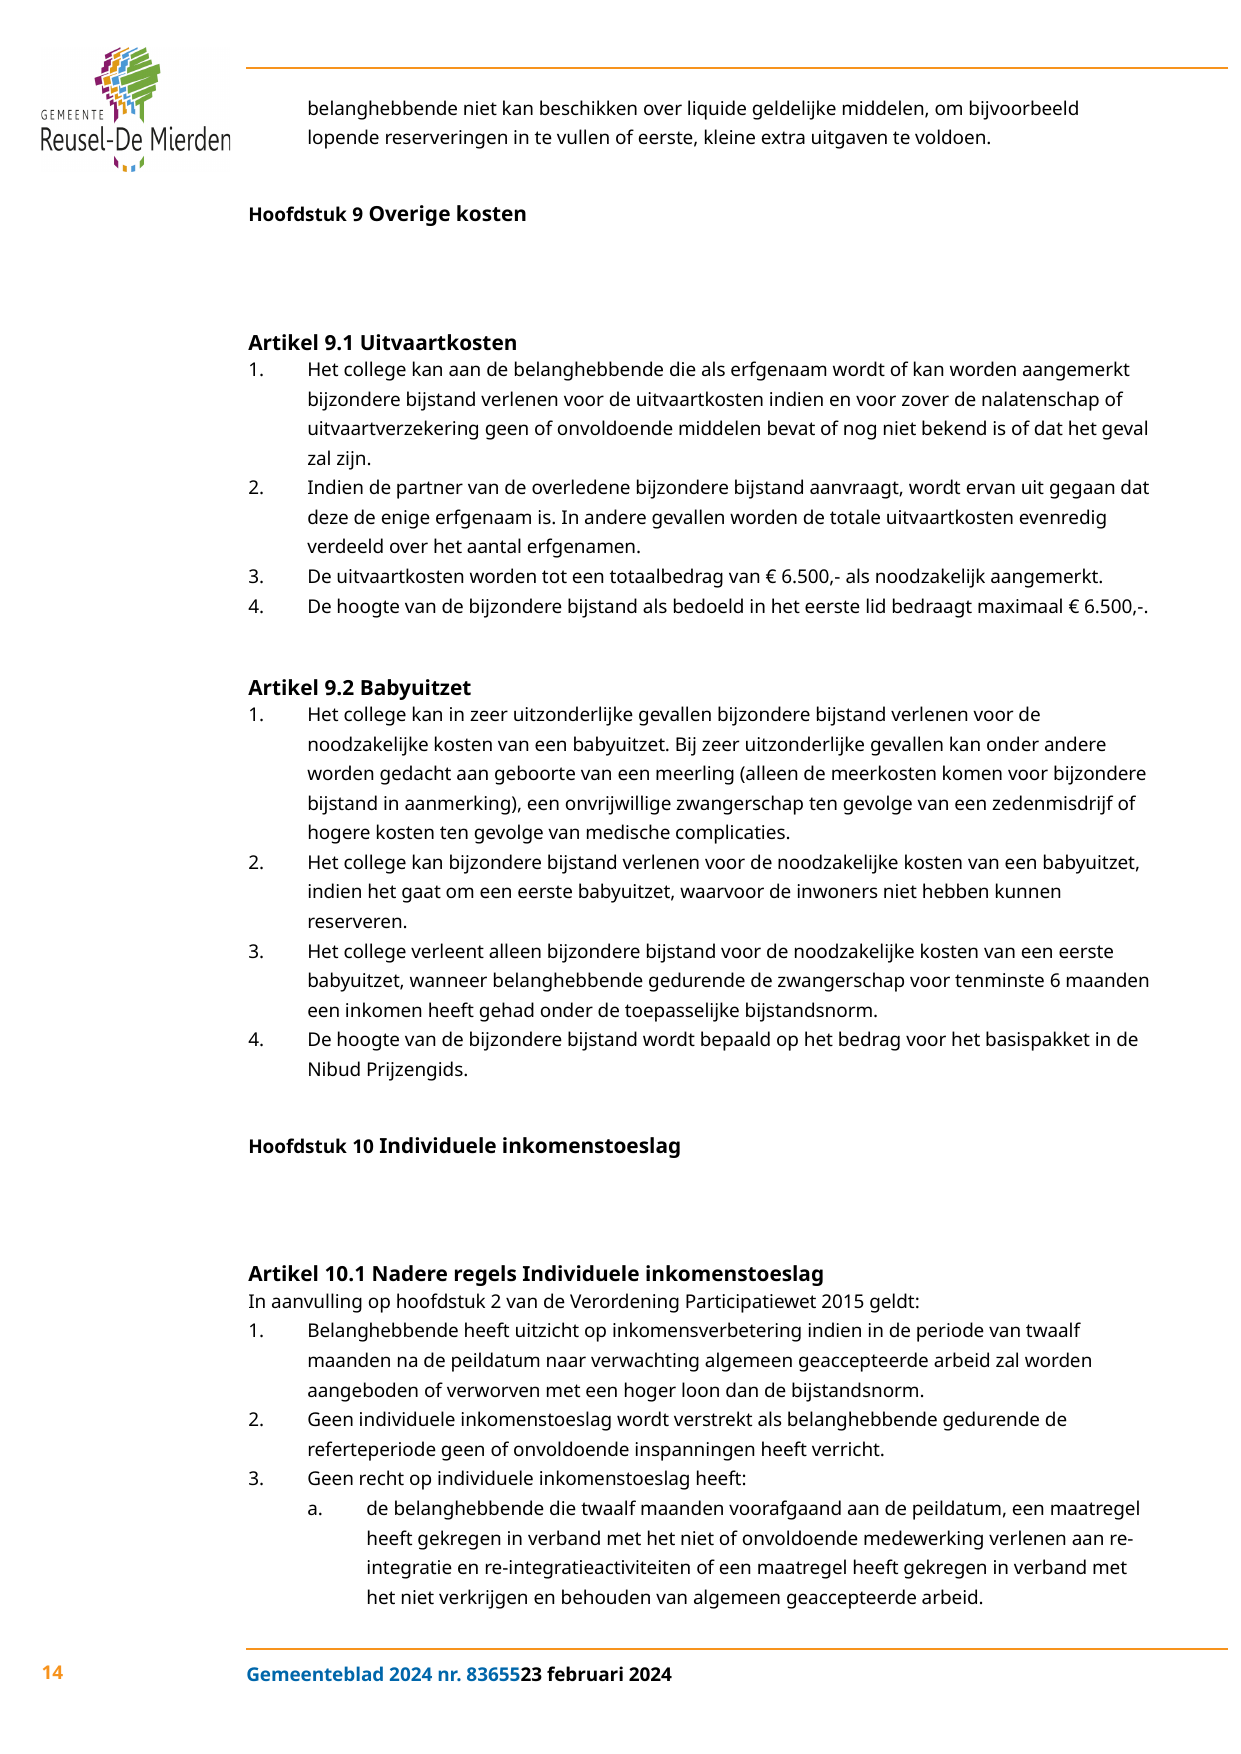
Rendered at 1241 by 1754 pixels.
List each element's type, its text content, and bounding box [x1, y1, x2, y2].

list De uitvaartkosten worden tot een totaalbedrag van € 6.500,- als noodzakelijk aangemerkt. [248, 563, 1152, 589]
list De hoogte van de bijzondere bijstand wordt bepaald op het bedrag voor het basispakket in de Nibud Prijzengids. [248, 1027, 1152, 1082]
list Het college verleent alleen bijzondere bijstand voor de noodzakelijke kosten van een eerste babyuitzet, wanneer belanghebbende gedurende de zwangerschap voor tenminste 6 maanden een inkomen heeft gehad onder de toepasselijke bijstandsnorm. [248, 938, 1152, 1023]
text Artikel 10.1 Nadere regels Individuele inkomenstoeslag [248, 1259, 1152, 1288]
text In aanvulling op hoofdstuk 2 van de Verordening Participatiewet 2015 geldt: [248, 1288, 1152, 1314]
text Hoofdstuk 9 Overige kosten [248, 199, 1152, 228]
text Hoofdstuk 10 Individuele inkomenstoeslag [248, 1131, 1152, 1160]
text Artikel 9.2 Babyuitzet [248, 673, 1152, 701]
list De hoogte van de bijzondere bijstand als bedoeld in het eerste lid bedraagt maximaal € 6.500,-. [248, 593, 1152, 618]
list de belanghebbende die twaalf maanden voorafgaand aan de peildatum, een maatregel heeft gekregen in verband met het niet of onvoldoende medewerking verlenen aan re-integratie en re-integratieactiviteiten of een maatregel heeft gekregen in verband met het niet verkrijgen en behouden van algemeen geaccepteerde arbeid. [307, 1495, 1152, 1609]
list Geen individuele inkomenstoeslag wordt verstrekt als belanghebbende gedurende de referteperiode geen of onvoldoende inspanningen heeft verricht. [248, 1406, 1152, 1462]
list Het college kan in zeer uitzonderlijke gevallen bijzondere bijstand verlenen voor de noodzakelijke kosten van een babyuitzet. Bij zeer uitzonderlijke gevallen kan onder andere worden gedacht aan geboorte van een meerling (alleen de meerkosten komen voor bijzondere bijstand in aanmerking), een onvrijwillige zwangerschap ten gevolge van een zedenmisdrijf of hogere kosten ten gevolge van medische complicaties. [248, 701, 1152, 845]
list Belanghebbende heeft uitzicht op inkomensverbetering indien in de periode van twaalf maanden na de peildatum naar verwachting algemeen geaccepteerde arbeid zal worden aangeboden of verworven met een hoger loon dan de bijstandsnorm. [248, 1318, 1152, 1402]
picture [41, 47, 231, 172]
list Het college kan bijzondere bijstand verlenen voor de noodzakelijke kosten van een babyuitzet, indien het gaat om een eerste babyuitzet, waarvoor de inwoners niet hebben kunnen reserveren. [248, 849, 1152, 934]
list Het college kan aan de belanghebbende die als erfgenaam wordt of kan worden aangemerkt bijzondere bijstand verlenen voor de uitvaartkosten indien en voor zover de nalatenschap of uitvaartverzekering geen of onvoldoende middelen bevat of nog niet bekend is of dat het geval zal zijn. [248, 356, 1152, 471]
list Geen recht op individuele inkomenstoeslag heeft: [248, 1466, 1152, 1491]
text Artikel 9.1 Uitvaartkosten [248, 328, 1152, 356]
list belanghebbende niet kan beschikken over liquide geldelijke middelen, om bijvoorbeeld lopende reserveringen in te vullen of eerste, kleine extra uitgaven te voldoen. [248, 95, 1152, 150]
list Indien de partner van de overledene bijzondere bijstand aanvraagt, wordt ervan uit gegaan dat deze de enige erfgenaam is. In andere gevallen worden de totale uitvaartkosten evenredig verdeeld over het aantal erfgenamen. [248, 474, 1152, 559]
